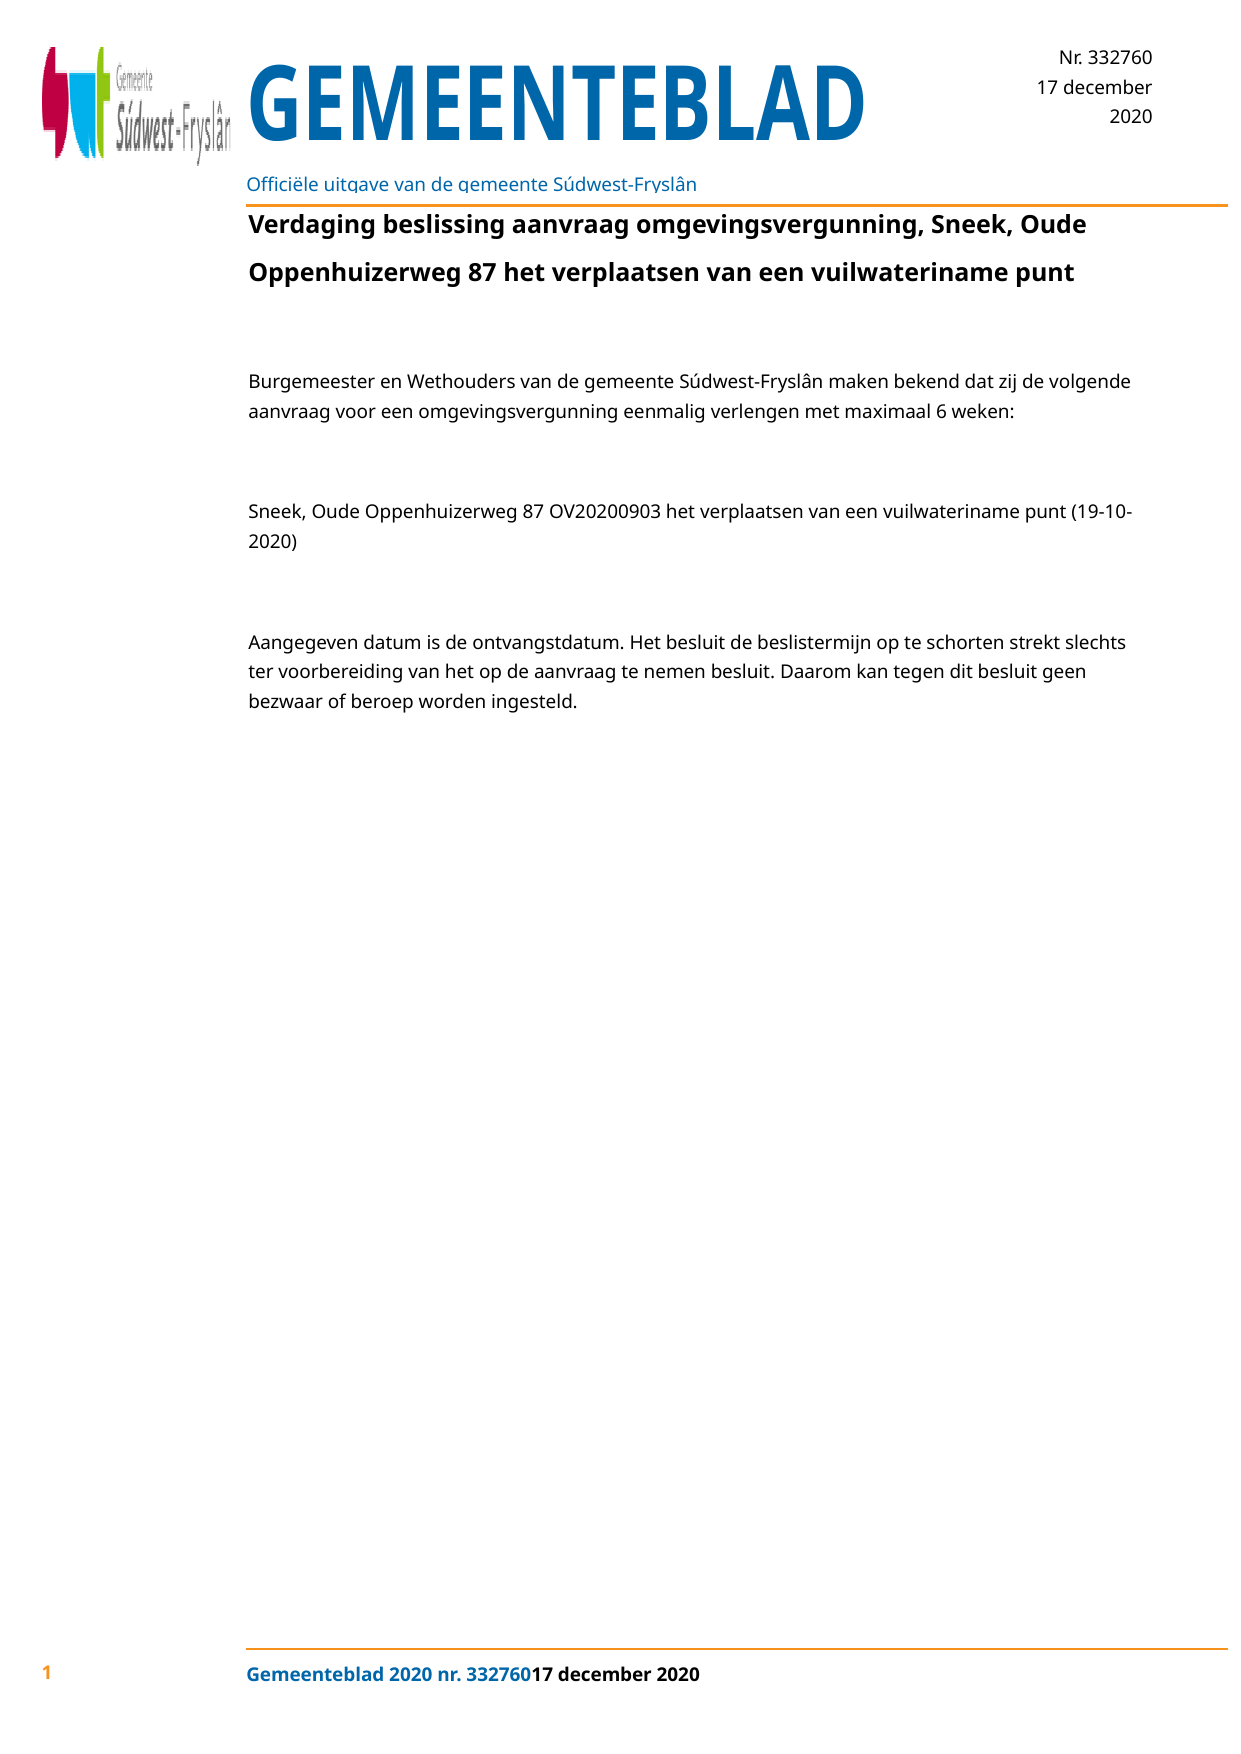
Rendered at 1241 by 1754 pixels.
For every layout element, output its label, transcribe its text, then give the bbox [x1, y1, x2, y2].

picture [41, 47, 231, 172]
text Aangegeven datum is de ontvangstdatum. Het besluit de beslistermijn op te schorten strekt slechts ter voorbereiding van het op de aanvraag te nemen besluit. Daarom kan tegen dit besluit geen bezwaar of beroep worden ingesteld. [248, 629, 1152, 714]
text Verdaging beslissing aanvraag omgevingsvergunning, Sneek, Oude Oppenhuizerweg 87 het verplaatsen van een vuilwateriname punt [248, 207, 1152, 288]
text Sneek, Oude Oppenhuizerweg 87 OV20200903 het verplaatsen van een vuilwateriname punt (19-10-2020) [248, 499, 1152, 554]
text Burgemeester en Wethouders van de gemeente Súdwest-Fryslân maken bekend dat zij de volgende aanvraag voor een omgevingsvergunning eenmalig verlengen met maximaal 6 weken: [248, 368, 1152, 424]
